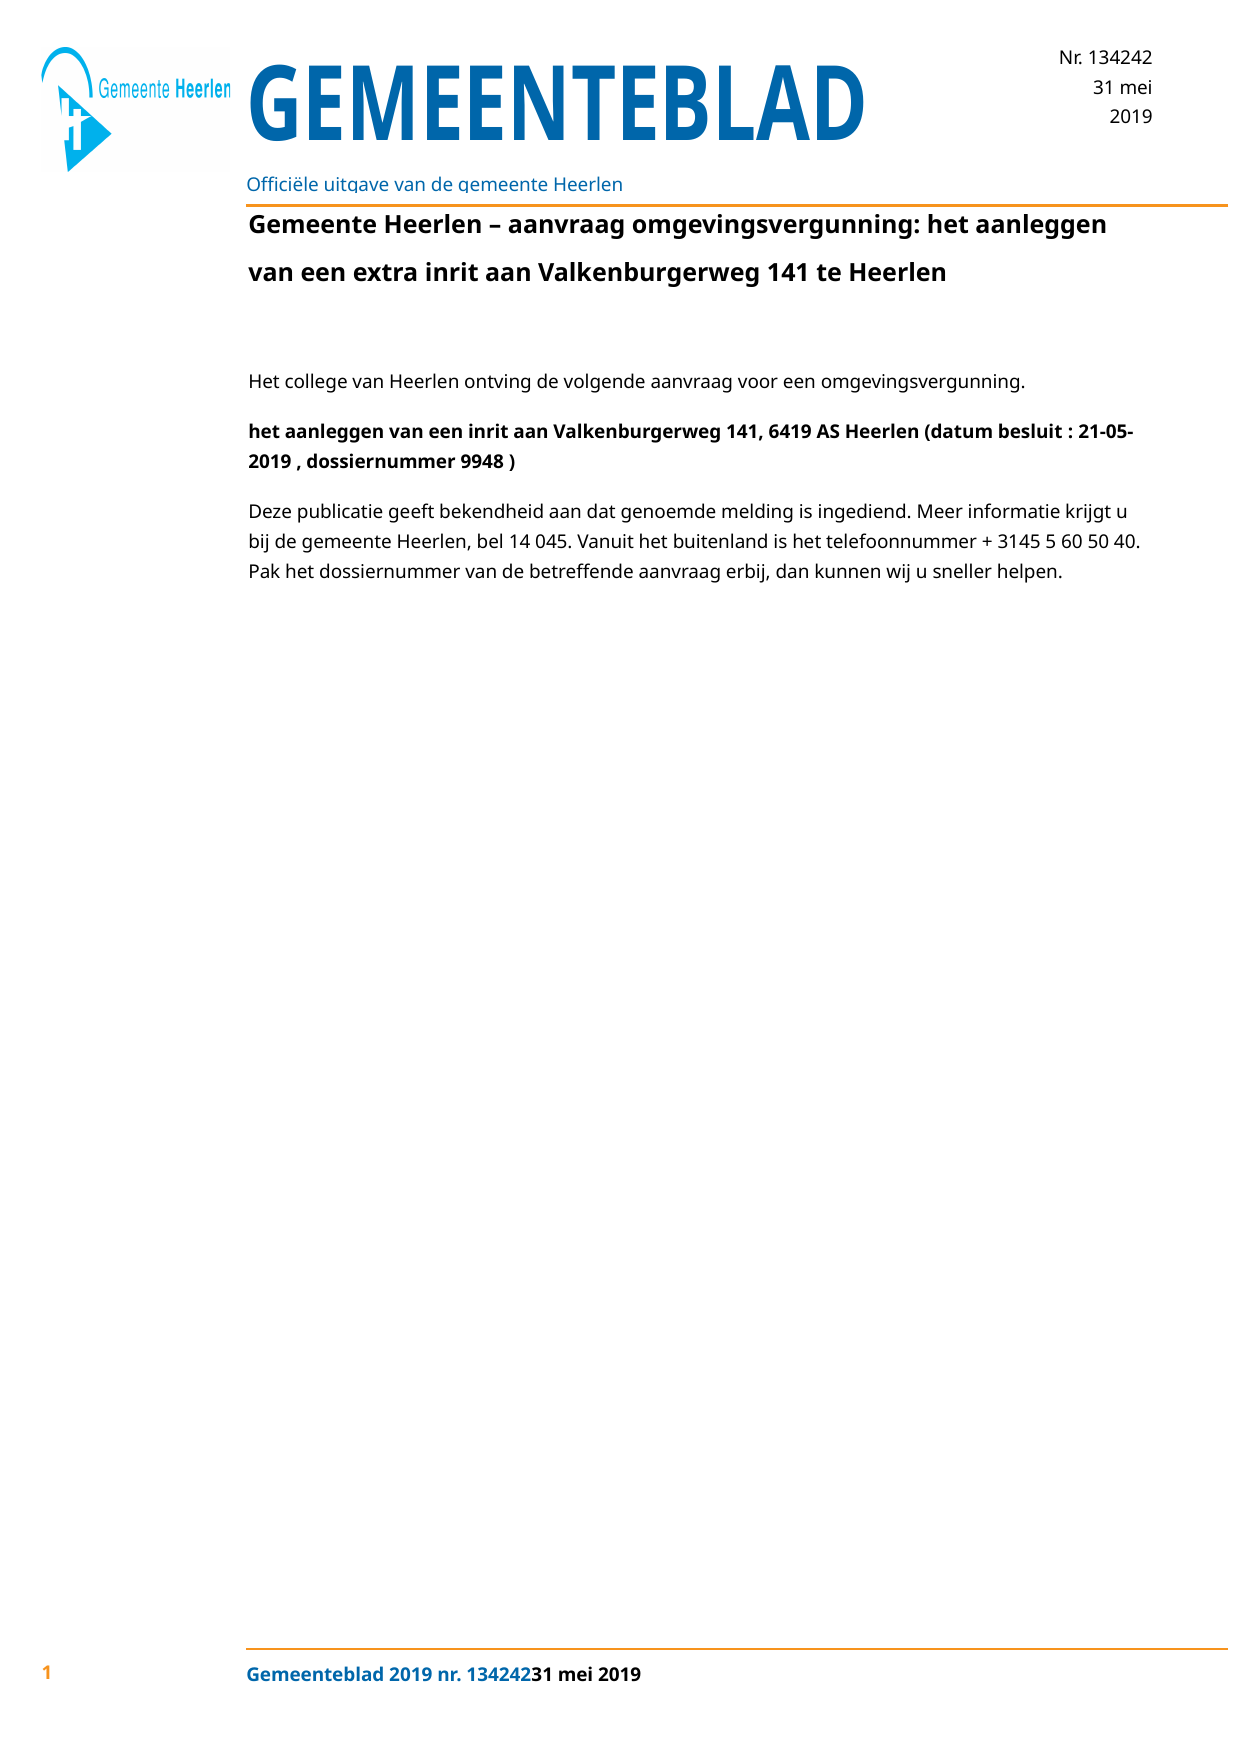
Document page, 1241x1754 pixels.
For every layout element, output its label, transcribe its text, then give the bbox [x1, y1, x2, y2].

text Het college van Heerlen ontving de volgende aanvraag voor een omgevingsvergunning. [248, 368, 1152, 394]
text het aanleggen van een inrit aan Valkenburgerweg 141, 6419 AS Heerlen (datum besluit : 21-05-2019 , dossiernummer 9948 ) [248, 419, 1152, 474]
picture [41, 47, 58, 70]
picture [41, 47, 231, 172]
text Deze publicatie geeft bekendheid aan dat genoemde melding is ingediend. Meer informatie krijgt u bij de gemeente Heerlen, bel 14 045. Vanuit het buitenland is het telefoonnummer + 3145 5 60 50 40. Pak het dossiernummer van de betreffende aanvraag erbij, dan kunnen wij u sneller helpen. [248, 499, 1152, 584]
text Gemeente Heerlen – aanvraag omgevingsvergunning: het aanleggen van een extra inrit aan Valkenburgerweg 141 te Heerlen [248, 207, 1152, 288]
